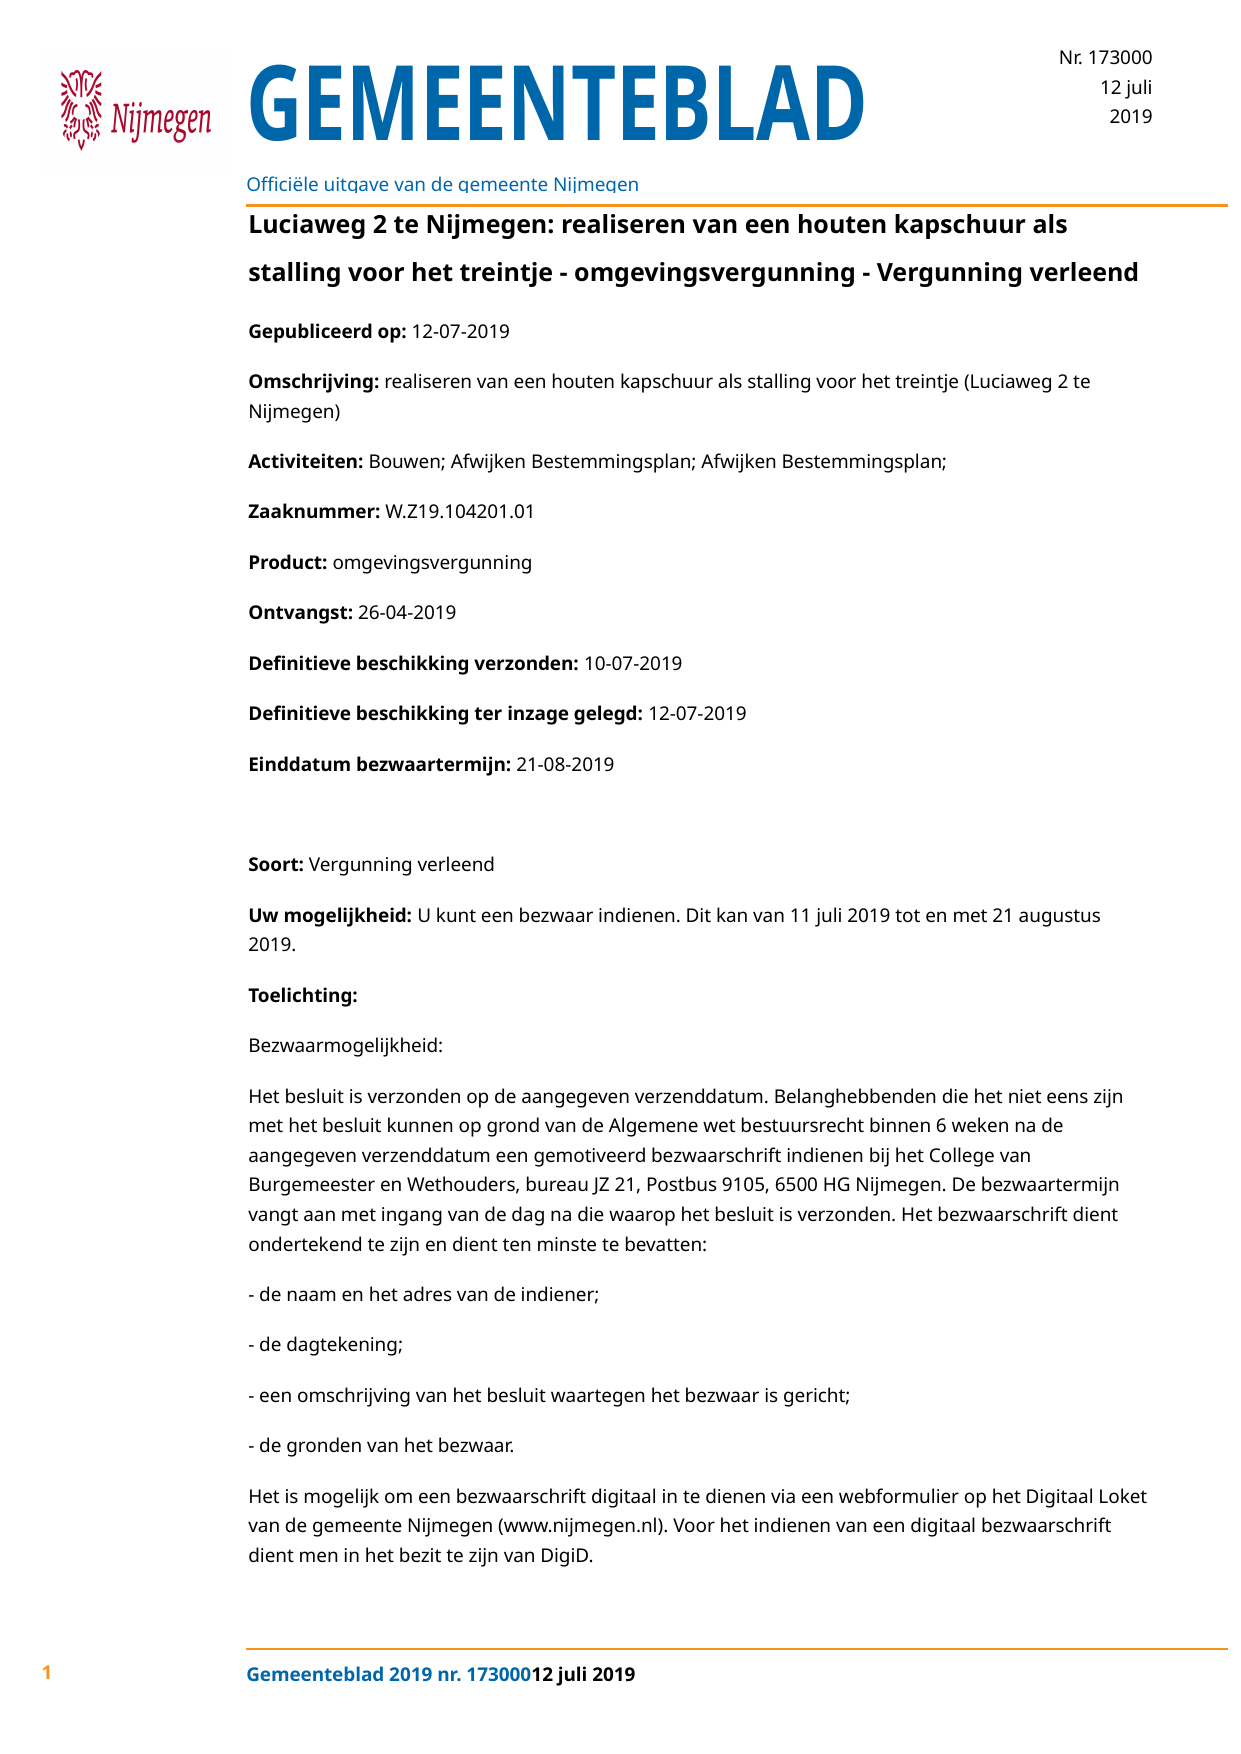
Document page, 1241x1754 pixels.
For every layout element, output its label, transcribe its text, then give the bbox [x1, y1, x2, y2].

text Bezwaarmogelijkheid: [248, 1032, 1152, 1058]
text - de gronden van het bezwaar. [248, 1432, 1152, 1458]
text Het besluit is verzonden op de aangegeven verzenddatum. Belanghebbenden die het niet eens zijn met het besluit kunnen op grond van de Algemene wet bestuursrecht binnen 6 weken na de aangegeven verzenddatum een gemotiveerd bezwaarschrift indienen bij het College van Burgemeester en Wethouders, bureau JZ 21, Postbus 9105, 6500 HG Nijmegen. De bezwaartermijn vangt aan met ingang van de dag na die waarop het besluit is verzonden. Het bezwaarschrift dient ondertekend te zijn en dient ten minste te bevatten: [248, 1083, 1152, 1257]
text Zaaknummer: W.Z19.104201.01 [248, 499, 1152, 524]
picture [41, 47, 231, 172]
text Definitieve beschikking ter inzage gelegd: 12-07-2019 [248, 700, 1152, 726]
text Toelichting: [248, 982, 1152, 1008]
text Het is mogelijk om een bezwaarschrift digitaal in te dienen via een webformulier op het Digitaal Loket van de gemeente Nijmegen (www.nijmegen.nl). Voor het indienen van een digitaal bezwaarschrift dient men in het bezit te zijn van DigiD. [248, 1483, 1152, 1568]
text Einddatum bezwaartermijn: 21-08-2019 [248, 751, 1152, 777]
text - de dagtekening; [248, 1332, 1152, 1357]
text Uw mogelijkheid: U kunt een bezwaar indienen. Dit kan van 11 juli 2019 tot en met 21 augustus 2019. [248, 902, 1152, 957]
text Soort: Vergunning verleend [248, 852, 1152, 877]
text Luciaweg 2 te Nijmegen: realiseren van een houten kapschuur als stalling voor het treintje - omgevingsvergunning - Vergunning verleend [248, 207, 1152, 288]
text Gepubliceerd op: 12-07-2019 [248, 318, 1152, 344]
text Activiteiten: Bouwen; Afwijken Bestemmingsplan; Afwijken Bestemmingsplan; [248, 448, 1152, 474]
text Ontvangst: 26-04-2019 [248, 599, 1152, 625]
text Definitieve beschikking verzonden: 10-07-2019 [248, 650, 1152, 676]
text - de naam en het adres van de indiener; [248, 1281, 1152, 1307]
text Omschrijving: realiseren van een houten kapschuur als stalling voor het treintje (Luciaweg 2 te Nijmegen) [248, 368, 1152, 424]
text - een omschrijving van het besluit waartegen het bezwaar is gericht; [248, 1382, 1152, 1408]
text Product: omgevingsvergunning [248, 549, 1152, 575]
